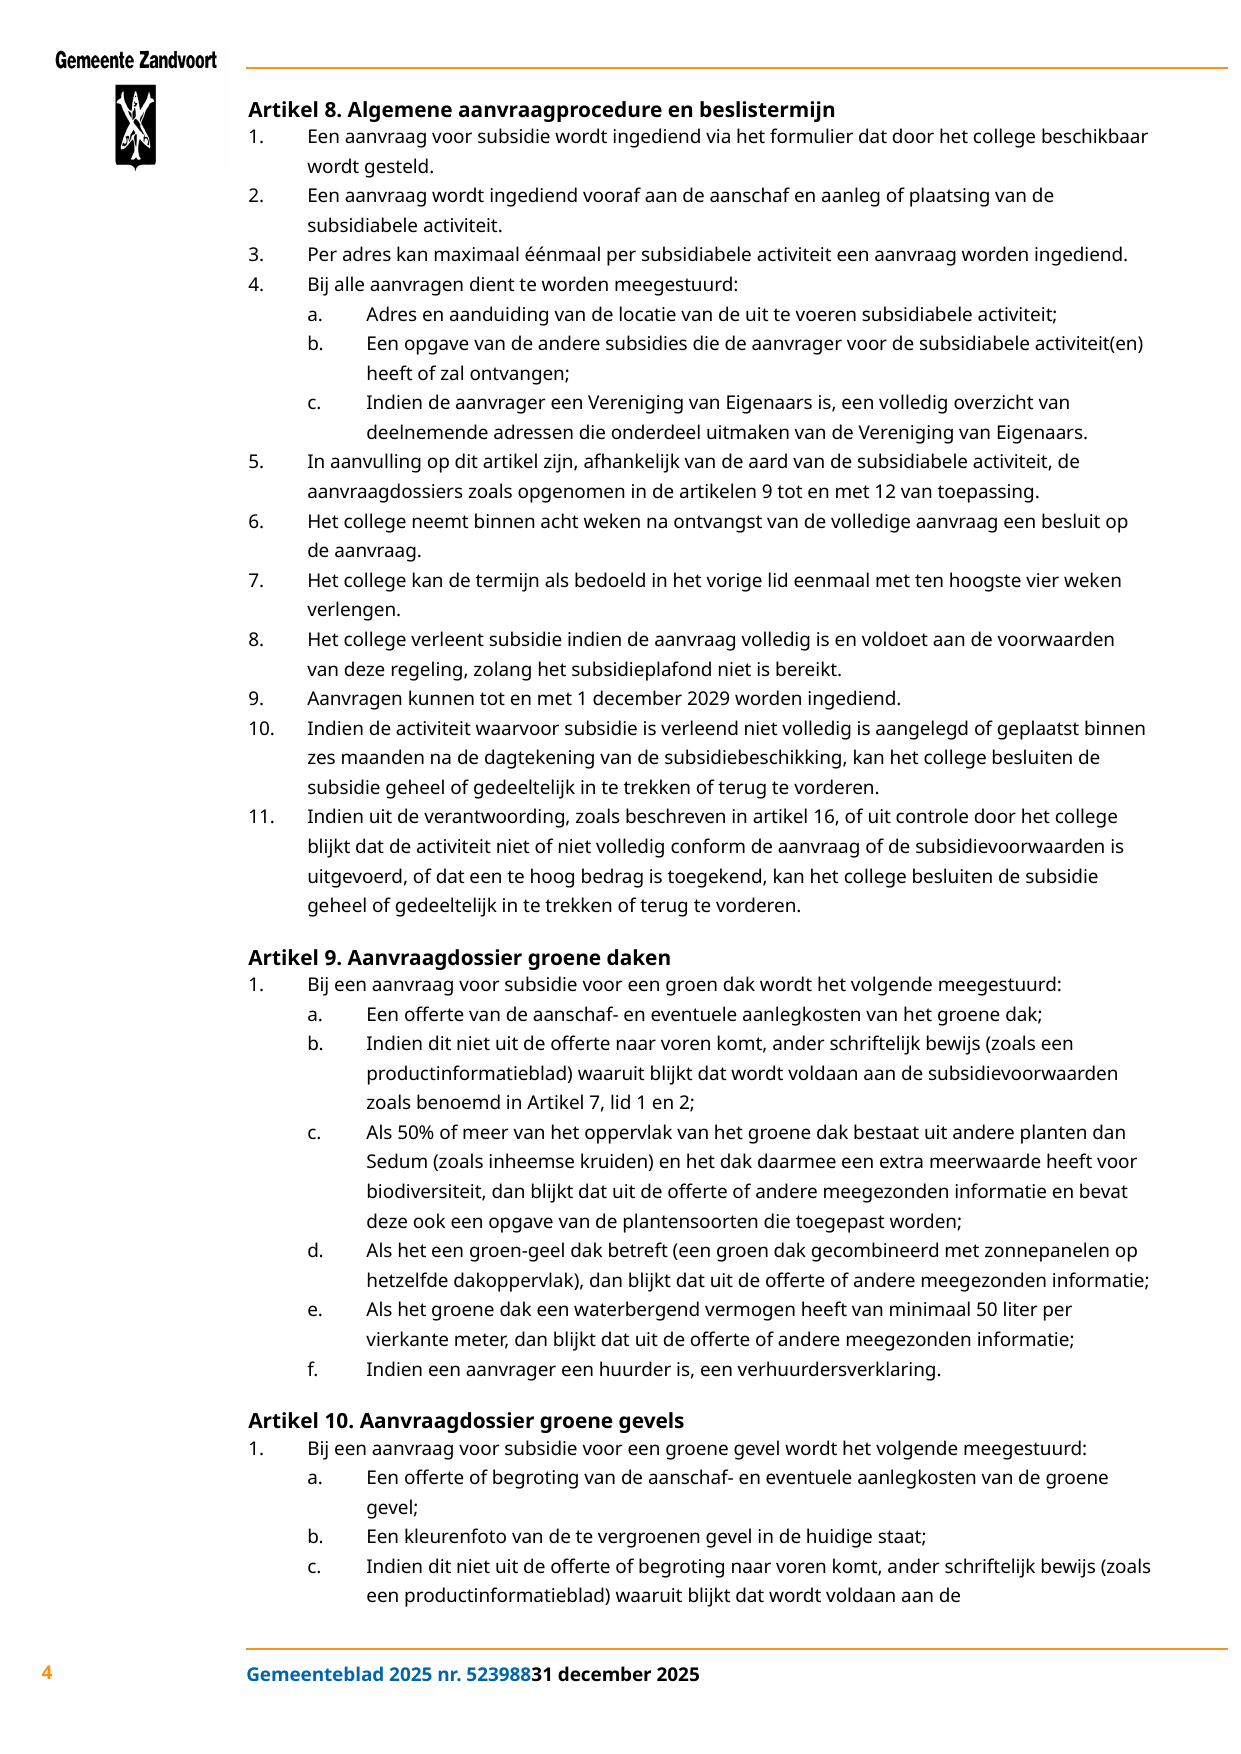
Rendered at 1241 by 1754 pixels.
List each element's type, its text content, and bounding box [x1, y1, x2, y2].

list Een offerte van de aanschaf- en eventuele aanlegkosten van het groene dak; [307, 1001, 1152, 1027]
list Een kleurenfoto van de te vergroenen gevel in de huidige staat; [307, 1523, 1152, 1549]
list Het college neemt binnen acht weken na ontvangst van de volledige aanvraag een besluit op de aanvraag. [248, 508, 1152, 563]
list Adres en aanduiding van de locatie van de uit te voeren subsidiabele activiteit; [307, 301, 1152, 326]
list Als 50% of meer van het oppervlak van het groene dak bestaat uit andere planten dan Sedum (zoals inheemse kruiden) en het dak daarmee een extra meerwaarde heeft voor biodiversiteit, dan blijkt dat uit de offerte of andere meegezonden informatie en bevat deze ook een opgave van de plantensoorten die toegepast worden; [307, 1119, 1152, 1234]
text Artikel 9. Aanvraagdossier groene daken [248, 943, 1152, 971]
list Een offerte of begroting van de aanschaf- en eventuele aanlegkosten van de groene gevel; [307, 1464, 1152, 1519]
list Een opgave van de andere subsidies die de aanvrager voor de subsidiabele activiteit(en) heeft of zal ontvangen; [307, 330, 1152, 386]
list Indien uit de verantwoording, zoals beschreven in artikel 16, of uit controle door het college blijkt dat de activiteit niet of niet volledig conform de aanvraag of de subsidievoorwaarden is uitgevoerd, of dat een te hoog bedrag is toegekend, kan het college besluiten de subsidie geheel of gedeeltelijk in te trekken of terug te vorderen. [248, 804, 1152, 918]
list Het college verleent subsidie indien de aanvraag volledig is en voldoet aan de voorwaarden van deze regeling, zolang het subsidieplafond niet is bereikt. [248, 626, 1152, 681]
list Indien een aanvrager een huurder is, een verhuurdersverklaring. [307, 1356, 1152, 1382]
list Per adres kan maximaal éénmaal per subsidiabele activiteit een aanvraag worden ingediend. [248, 242, 1152, 267]
list Aanvragen kunnen tot en met 1 december 2029 worden ingediend. [248, 685, 1152, 711]
list Indien de activiteit waarvoor subsidie is verleend niet volledig is aangelegd of geplaatst binnen zes maanden na de dagtekening van de subsidiebeschikking, kan het college besluiten de subsidie geheel of gedeeltelijk in te trekken of terug te vorderen. [248, 715, 1152, 800]
list Indien dit niet uit de offerte of begroting naar voren komt, ander schriftelijk bewijs (zoals een productinformatieblad) waaruit blijkt dat wordt voldaan aan de [307, 1553, 1152, 1608]
list Het college kan de termijn als bedoeld in het vorige lid eenmaal met ten hoogste vier weken verlengen. [248, 567, 1152, 622]
text Artikel 8. Algemene aanvraagprocedure en beslistermijn [248, 95, 1152, 123]
list Bij een aanvraag voor subsidie voor een groen dak wordt het volgende meegestuurd: [248, 971, 1152, 997]
picture [41, 47, 231, 172]
list Indien dit niet uit de offerte naar voren komt, ander schriftelijk bewijs (zoals een productinformatieblad) waaruit blijkt dat wordt voldaan aan de subsidievoorwaarden zoals benoemd in Artikel 7, lid 1 en 2; [307, 1030, 1152, 1115]
list Een aanvraag wordt ingediend vooraf aan de aanschaf en aanleg of plaatsing van de subsidiabele activiteit. [248, 182, 1152, 238]
list Als het een groen-geel dak betreft (een groen dak gecombineerd met zonnepanelen op hetzelfde dakoppervlak), dan blijkt dat uit de offerte of andere meegezonden informatie; [307, 1237, 1152, 1293]
list Een aanvraag voor subsidie wordt ingediend via het formulier dat door het college beschikbaar wordt gesteld. [248, 123, 1152, 178]
text Artikel 10. Aanvraagdossier groene gevels [248, 1406, 1152, 1435]
list Bij een aanvraag voor subsidie voor een groene gevel wordt het volgende meegestuurd: [248, 1435, 1152, 1460]
list In aanvulling op dit artikel zijn, afhankelijk van de aard van de subsidiabele activiteit, de aanvraagdossiers zoals opgenomen in de artikelen 9 tot en met 12 van toepassing. [248, 449, 1152, 504]
list Indien de aanvrager een Vereniging van Eigenaars is, een volledig overzicht van deelnemende adressen die onderdeel uitmaken van de Vereniging van Eigenaars. [307, 389, 1152, 445]
list Bij alle aanvragen dient te worden meegestuurd: [248, 271, 1152, 297]
list Als het groene dak een waterbergend vermogen heeft van minimaal 50 liter per vierkante meter, dan blijkt dat uit de offerte of andere meegezonden informatie; [307, 1297, 1152, 1352]
